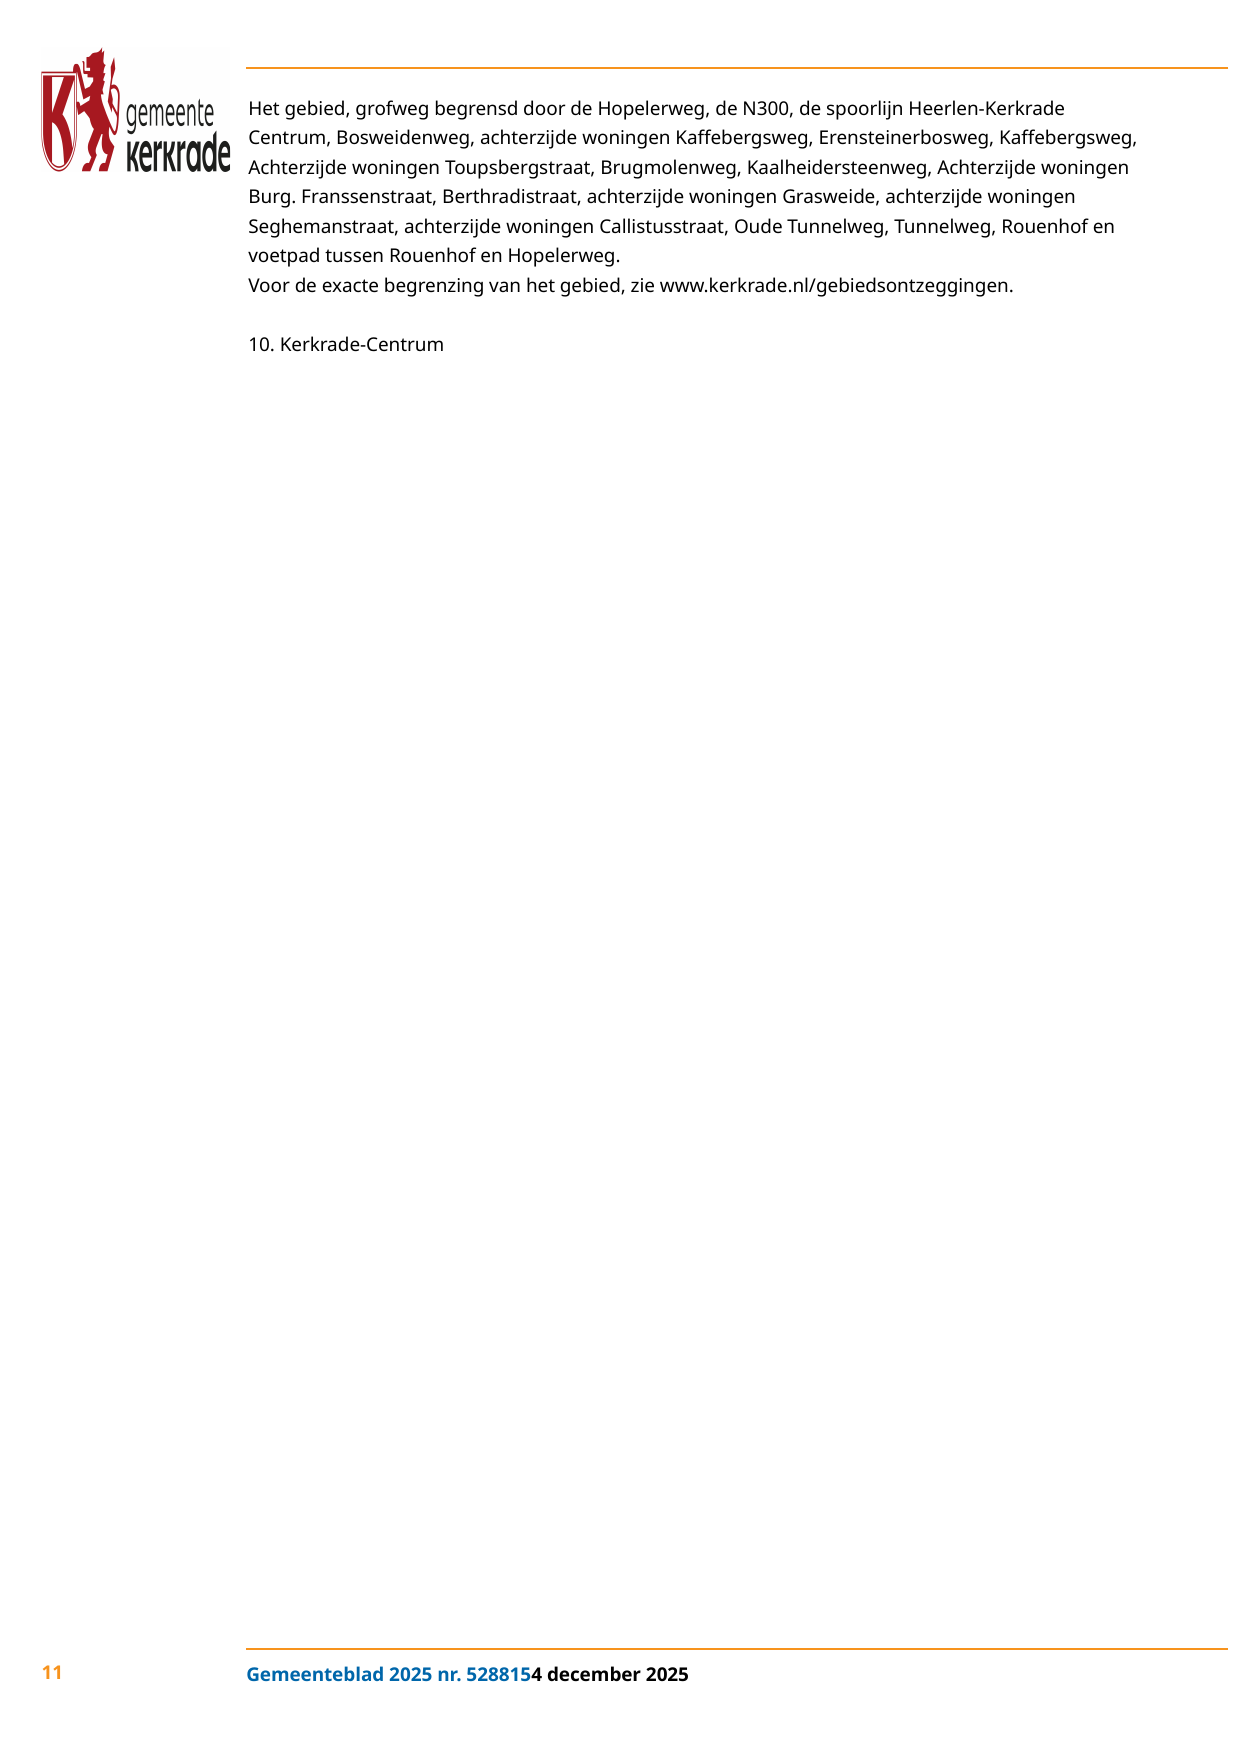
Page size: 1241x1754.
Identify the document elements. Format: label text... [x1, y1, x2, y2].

text 10. Kerkrade-Centrum [248, 331, 1152, 357]
picture [41, 47, 231, 172]
text Voor de exacte begrenzing van het gebied, zie www.kerkrade.nl/gebiedsontzeggingen. [248, 272, 1152, 298]
text Het gebied, grofweg begrensd door de Hopelerweg, de N300, de spoorlijn Heerlen-Kerkrade Centrum, Bosweidenweg, achterzijde woningen Kaffebergsweg, Erensteinerbosweg, Kaffebergsweg, Achterzijde woningen Toupsbergstraat, Brugmolenweg, Kaalheidersteenweg, Achterzijde woningen Burg. Franssenstraat, Berthradistraat, achterzijde woningen Grasweide, achterzijde woningen Seghemanstraat, achterzijde woningen Callistusstraat, Oude Tunnelweg, Tunnelweg, Rouenhof en voetpad tussen Rouenhof en Hopelerweg. [248, 95, 1152, 268]
